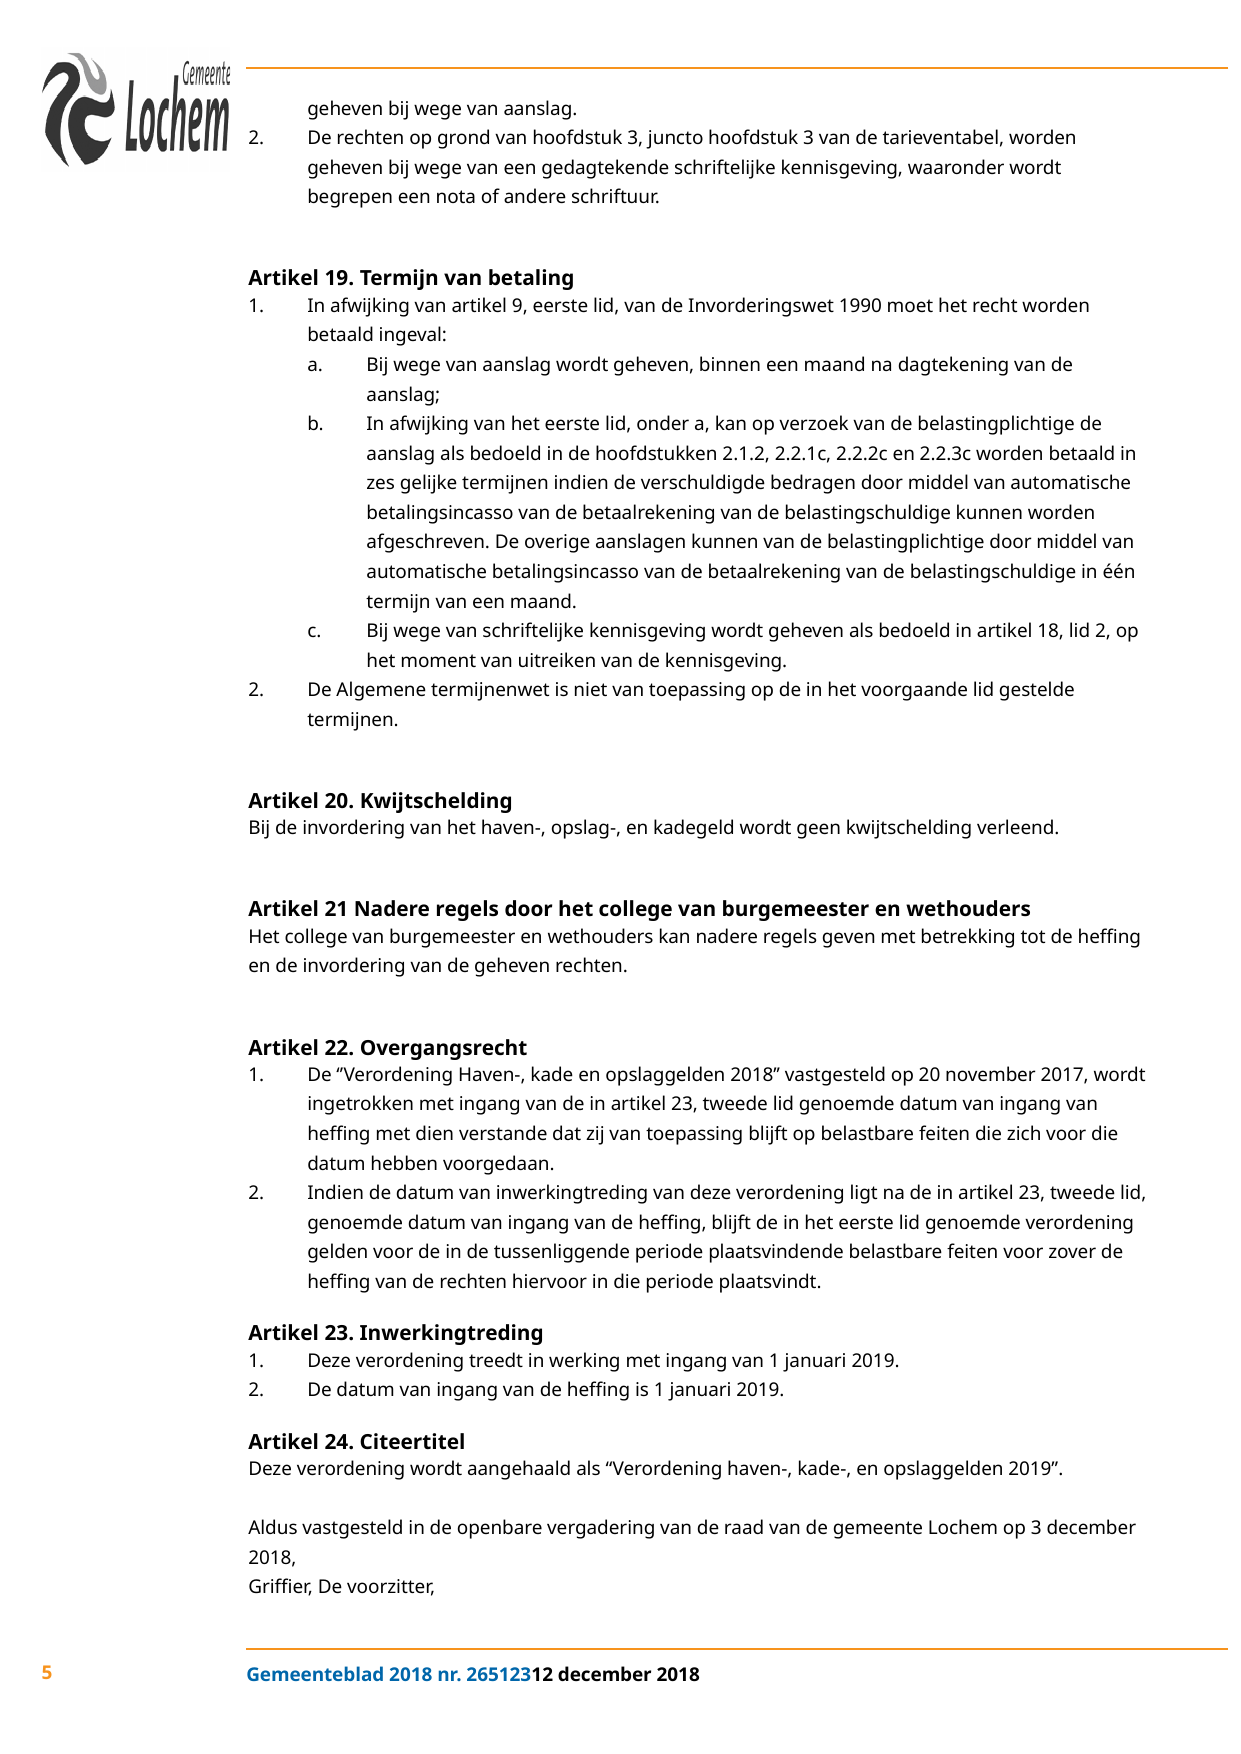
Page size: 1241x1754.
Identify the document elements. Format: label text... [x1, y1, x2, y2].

list In afwijking van het eerste lid, onder a, kan op verzoek van de belastingplichtige de aanslag als bedoeld in de hoofdstukken 2.1.2, 2.2.1c, 2.2.2c en 2.2.3c worden betaald in zes gelijke termijnen indien de verschuldigde bedragen door middel van automatische betalingsincasso van de betaalrekening van de belastingschuldige kunnen worden afgeschreven. De overige aanslagen kunnen van de belastingplichtige door middel van automatische betalingsincasso van de betaalrekening van de belastingschuldige in één termijn van een maand. [307, 410, 1152, 613]
text Artikel 24. Citeertitel [248, 1427, 1152, 1455]
list De Algemene termijnenwet is niet van toepassing op de in het voorgaande lid gestelde termijnen. [248, 677, 1152, 732]
text Artikel 23. Inwerkingtreding [248, 1318, 1152, 1347]
list De datum van ingang van de heffing is 1 januari 2019. [248, 1377, 1152, 1402]
list In afwijking van artikel 9, eerste lid, van de Invorderingswet 1990 moet het recht worden betaald ingeval: [248, 292, 1152, 347]
text Griffier, De voorzitter, [248, 1574, 1152, 1599]
list Indien de datum van inwerkingtreding van deze verordening ligt na de in artikel 23, tweede lid, genoemde datum van ingang van de heffing, blijft de in het eerste lid genoemde verordening gelden voor de in de tussenliggende periode plaatsvindende belastbare feiten voor zover de heffing van de rechten hiervoor in die periode plaatsvindt. [248, 1179, 1152, 1294]
text Artikel 20. Kwijtschelding [248, 786, 1152, 814]
list De ‘’Verordening Haven-, kade en opslaggelden 2018’’ vastgesteld op 20 november 2017, wordt ingetrokken met ingang van de in artikel 23, tweede lid genoemde datum van ingang van heffing met dien verstande dat zij van toepassing blijft op belastbare feiten die zich voor die datum hebben voorgedaan. [248, 1061, 1152, 1176]
text Het college van burgemeester en wethouders kan nadere regels geven met betrekking tot de heffing en de invordering van de geheven rechten. [248, 923, 1152, 978]
list Bij wege van aanslag wordt geheven, binnen een maand na dagtekening van de aanslag; [307, 351, 1152, 406]
list geheven bij wege van aanslag. [248, 95, 1152, 121]
text Deze verordening wordt aangehaald als “Verordening haven-, kade-, en opslaggelden 2019”. [248, 1455, 1152, 1481]
text Artikel 21 Nadere regels door het college van burgemeester en wethouders [248, 894, 1152, 923]
list Deze verordening treedt in werking met ingang van 1 januari 2019. [248, 1347, 1152, 1373]
picture [41, 47, 231, 172]
list De rechten op grond van hoofdstuk 3, juncto hoofdstuk 3 van de tarieventabel, worden geheven bij wege van een gedagtekende schriftelijke kennisgeving, waaronder wordt begrepen een nota of andere schriftuur. [248, 124, 1152, 209]
text Artikel 19. Termijn van betaling [248, 263, 1152, 292]
list Bij wege van schriftelijke kennisgeving wordt geheven als bedoeld in artikel 18, lid 2, op het moment van uitreiken van de kennisgeving. [307, 617, 1152, 673]
text Artikel 22. Overgangsrecht [248, 1033, 1152, 1061]
text Bij de invordering van het haven-, opslag-, en kadegeld wordt geen kwijtschelding verleend. [248, 814, 1152, 840]
text Aldus vastgesteld in de openbare vergadering van de raad van de gemeente Lochem op 3 december 2018, [248, 1514, 1152, 1570]
